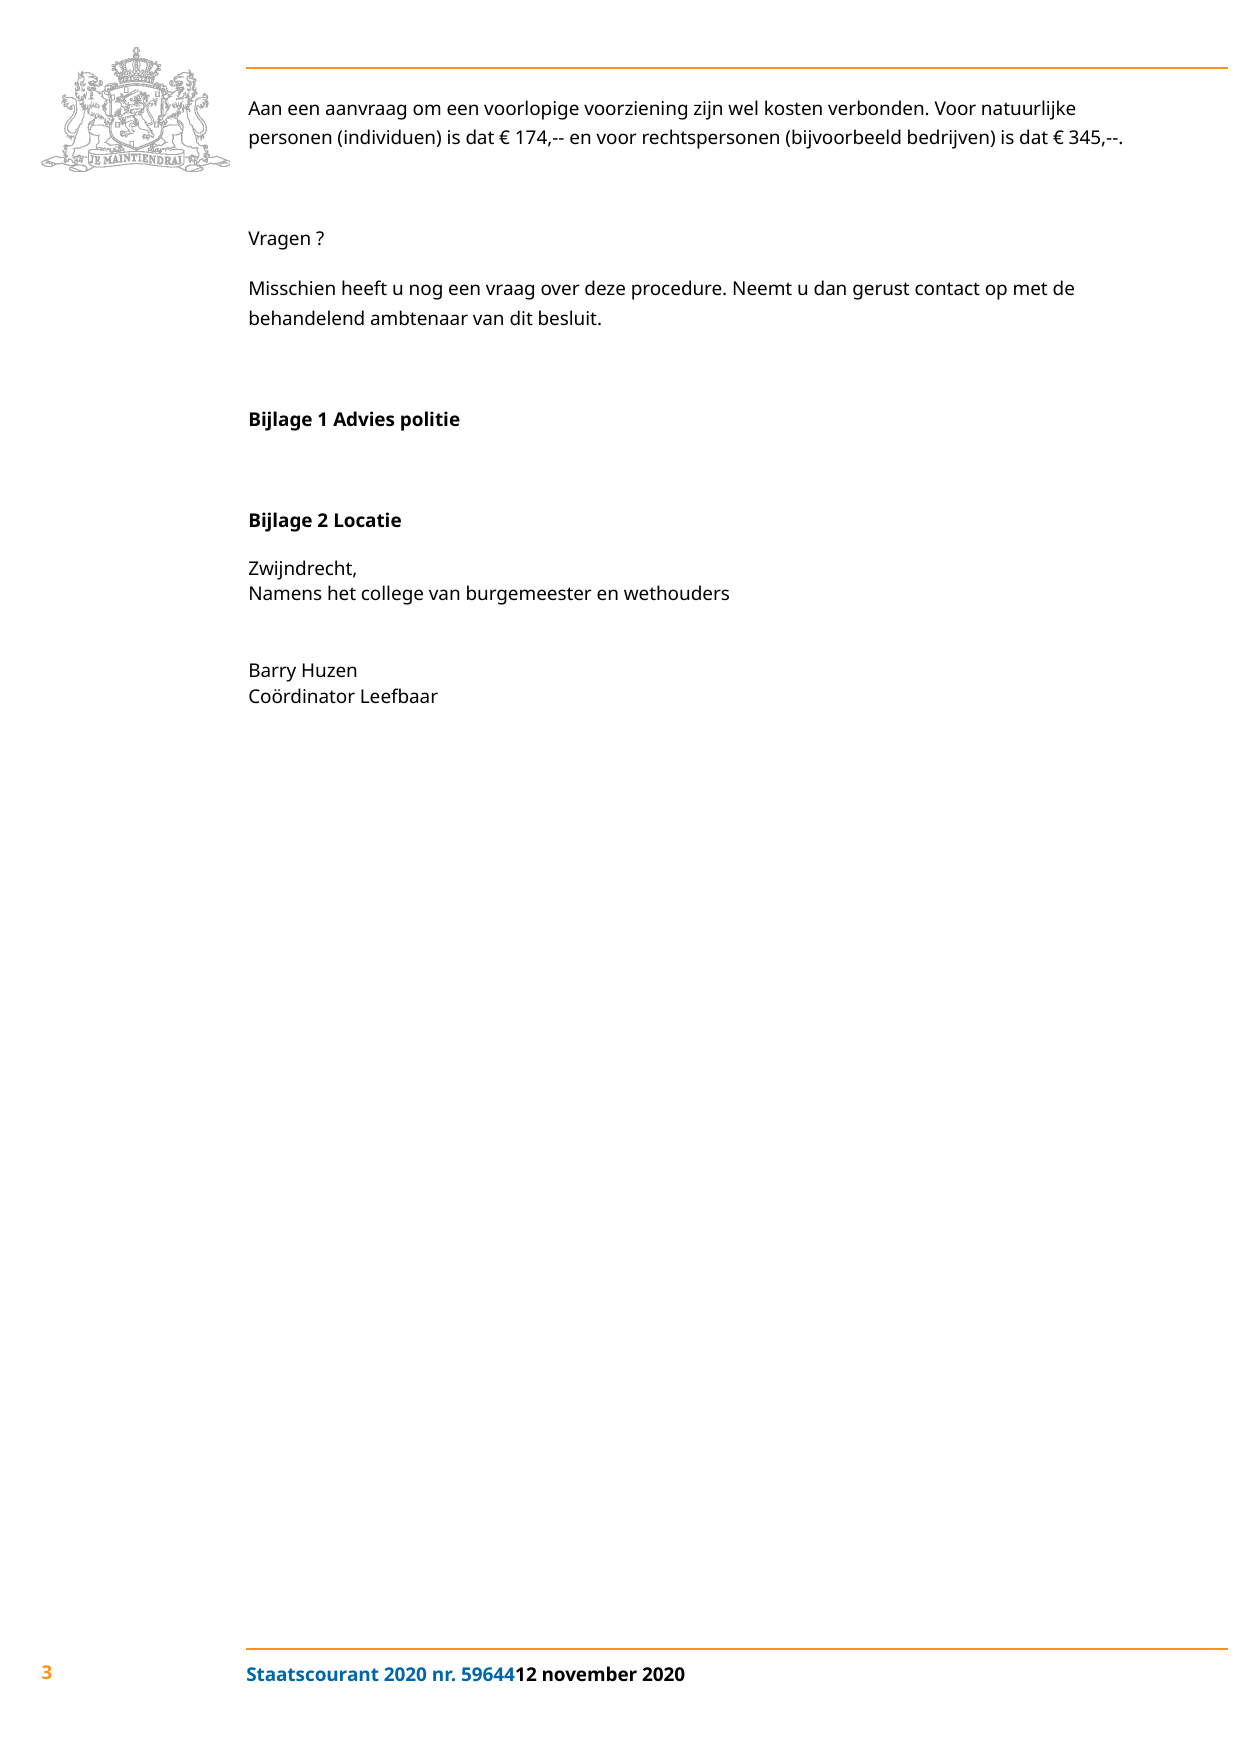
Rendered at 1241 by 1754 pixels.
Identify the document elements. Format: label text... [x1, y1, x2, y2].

text Barry Huzen [248, 658, 1152, 683]
text Coördinator Leefbaar [248, 683, 1152, 709]
text Bijlage 1 Advies politie [248, 406, 1152, 432]
text Vragen ? [248, 225, 1152, 251]
text Namens het college van burgemeester en wethouders [248, 580, 1152, 606]
picture [41, 47, 231, 172]
text Misschien heeft u nog een vraag over deze procedure. Neemt u dan gerust contact op met de behandelend ambtenaar van dit besluit. [248, 276, 1152, 331]
text Bijlage 2 Locatie [248, 507, 1152, 533]
text Zwijndrecht, [248, 555, 1152, 580]
text Aan een aanvraag om een voorlopige voorziening zijn wel kosten verbonden. Voor natuurlijke personen (individuen) is dat € 174,-- en voor rechtspersonen (bijvoorbeeld bedrijven) is dat € 345,--. [248, 95, 1152, 150]
